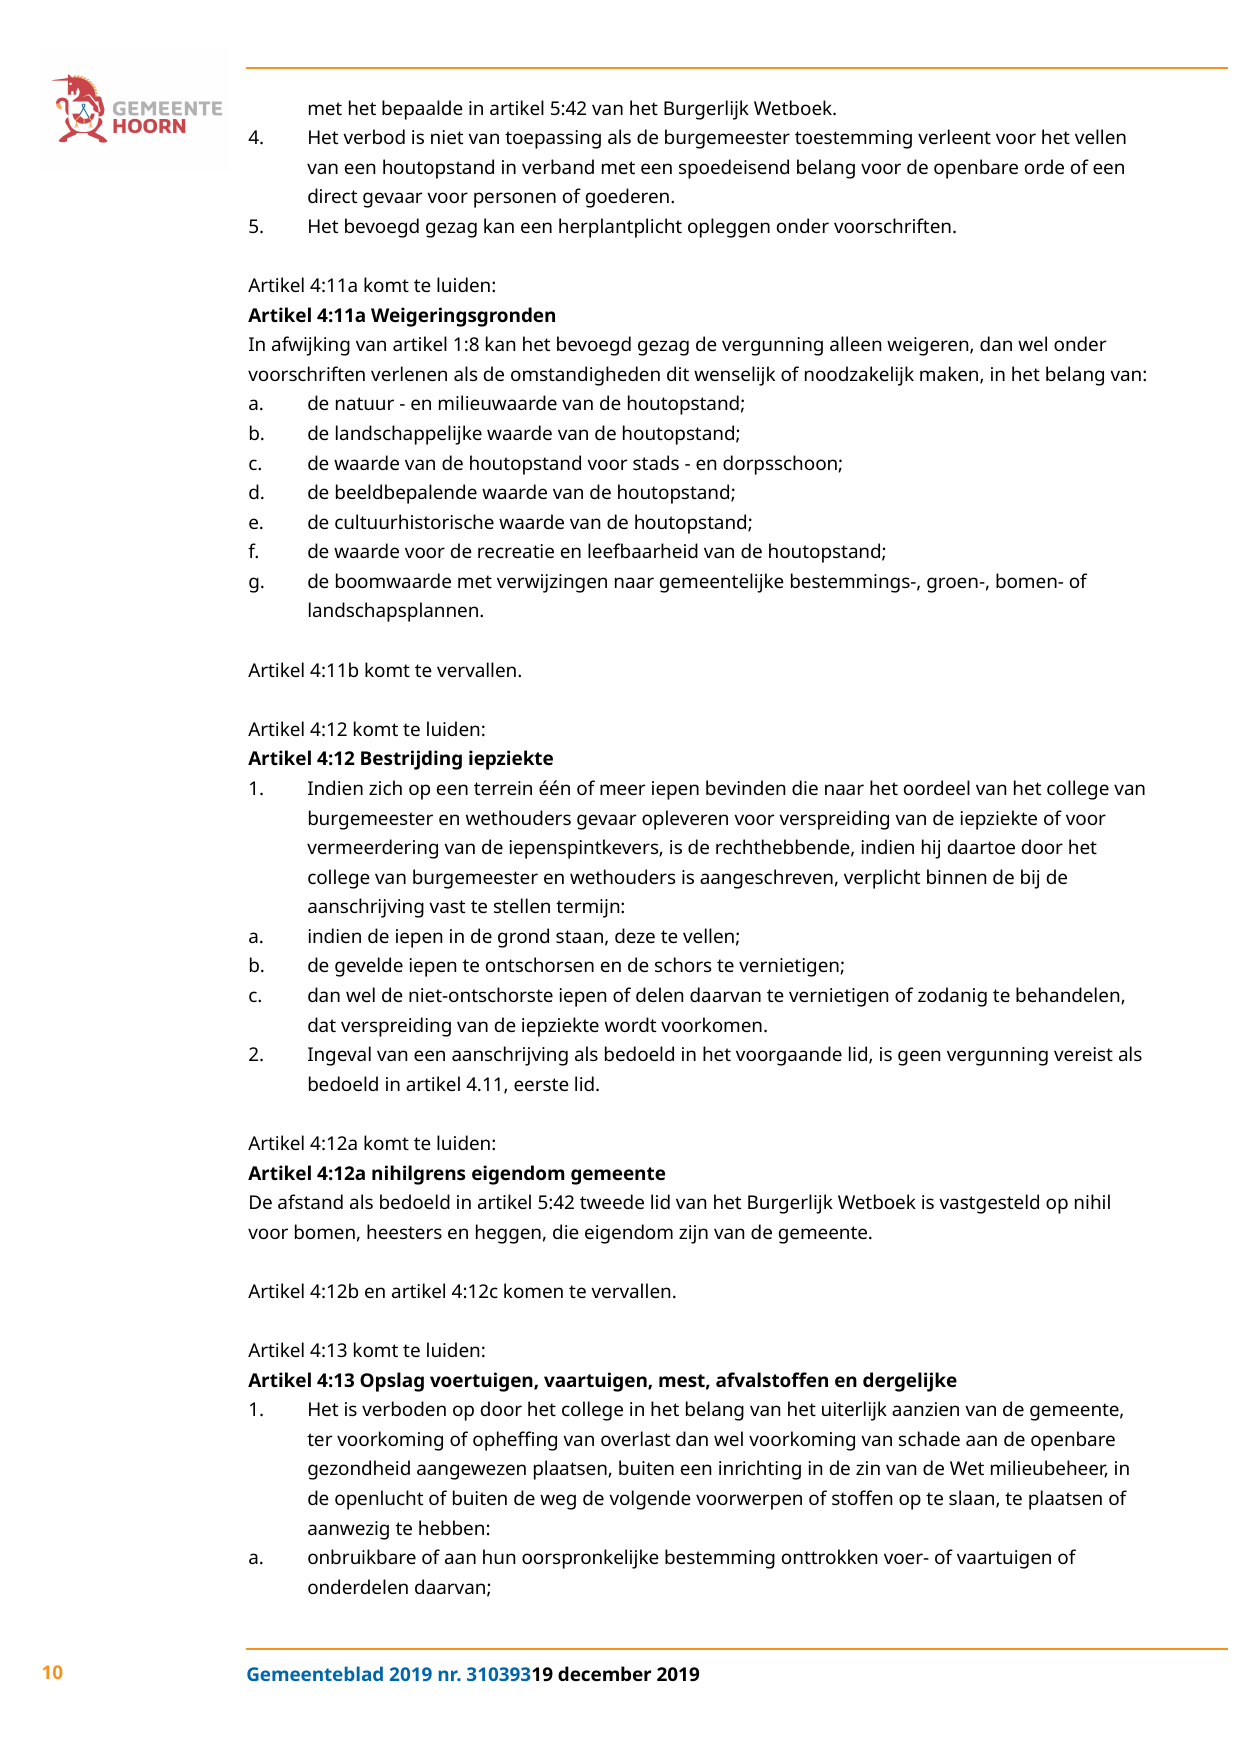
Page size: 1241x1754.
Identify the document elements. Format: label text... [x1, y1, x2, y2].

list de landschappelijke waarde van de houtopstand; [248, 420, 1152, 446]
list de waarde van de houtopstand voor stads - en dorpsschoon; [248, 450, 1152, 476]
picture [41, 47, 231, 172]
list dan wel de niet-ontschorste iepen of delen daarvan te vernietigen of zodanig te behandelen, dat verspreiding van de iepziekte wordt voorkomen. [248, 982, 1152, 1038]
text Artikel 4:11b komt te vervallen. [248, 657, 1152, 683]
list de beeldbepalende waarde van de houtopstand; [248, 479, 1152, 505]
list Het verbod is niet van toepassing als de burgemeester toestemming verleent voor het vellen van een houtopstand in verband met een spoedeisend belang voor de openbare orde of een direct gevaar voor personen of goederen. [248, 124, 1152, 209]
text Artikel 4:12b en artikel 4:12c komen te vervallen. [248, 1278, 1152, 1304]
text Artikel 4:11a komt te luiden: [248, 272, 1152, 298]
text Artikel 4:13 Opslag voertuigen, vaartuigen, mest, afvalstoffen en dergelijke [248, 1367, 1152, 1393]
list de boomwaarde met verwijzingen naar gemeentelijke bestemmings-, groen-, bomen- of landschapsplannen. [248, 568, 1152, 623]
text Artikel 4:13 komt te luiden: [248, 1337, 1152, 1363]
list de gevelde iepen te ontschorsen en de schors te vernietigen; [248, 953, 1152, 978]
text Artikel 4:12 Bestrijding iepziekte [248, 746, 1152, 771]
text Artikel 4:12 komt te luiden: [248, 716, 1152, 742]
list indien de iepen in de grond staan, deze te vellen; [248, 923, 1152, 949]
text De afstand als bedoeld in artikel 5:42 tweede lid van het Burgerlijk Wetboek is vastgesteld op nihil voor bomen, heesters en heggen, die eigendom zijn van de gemeente. [248, 1189, 1152, 1245]
text Artikel 4:12a nihilgrens eigendom gemeente [248, 1160, 1152, 1186]
list Ingeval van een aanschrijving als bedoeld in het voorgaande lid, is geen vergunning vereist als bedoeld in artikel 4.11, eerste lid. [248, 1041, 1152, 1097]
list de cultuurhistorische waarde van de houtopstand; [248, 509, 1152, 535]
list onbruikbare of aan hun oorspronkelijke bestemming onttrokken voer- of vaartuigen of onderdelen daarvan; [248, 1544, 1152, 1600]
list de natuur - en milieuwaarde van de houtopstand; [248, 391, 1152, 416]
text In afwijking van artikel 1:8 kan het bevoegd gezag de vergunning alleen weigeren, dan wel onder voorschriften verlenen als de omstandigheden dit wenselijk of noodzakelijk maken, in het belang van: [248, 331, 1152, 387]
list Het is verboden op door het college in het belang van het uiterlijk aanzien van de gemeente, ter voorkoming of opheffing van overlast dan wel voorkoming van schade aan de openbare gezondheid aangewezen plaatsen, buiten een inrichting in de zin van de Wet milieubeheer, in de openlucht of buiten de weg de volgende voorwerpen of stoffen op te slaan, te plaatsen of aanwezig te hebben: [248, 1396, 1152, 1541]
list met het bepaalde in artikel 5:42 van het Burgerlijk Wetboek. [248, 95, 1152, 121]
list Het bevoegd gezag kan een herplantplicht opleggen onder voorschriften. [248, 213, 1152, 239]
text Artikel 4:11a Weigeringsgronden [248, 302, 1152, 328]
list de waarde voor de recreatie en leefbaarheid van de houtopstand; [248, 538, 1152, 564]
text Artikel 4:12a komt te luiden: [248, 1130, 1152, 1156]
list Indien zich op een terrein één of meer iepen bevinden die naar het oordeel van het college van burgemeester en wethouders gevaar opleveren voor verspreiding van de iepziekte of voor vermeerdering van de iepenspintkevers, is de rechthebbende, indien hij daartoe door het college van burgemeester en wethouders is aangeschreven, verplicht binnen de bij de aanschrijving vast te stellen termijn: [248, 775, 1152, 919]
